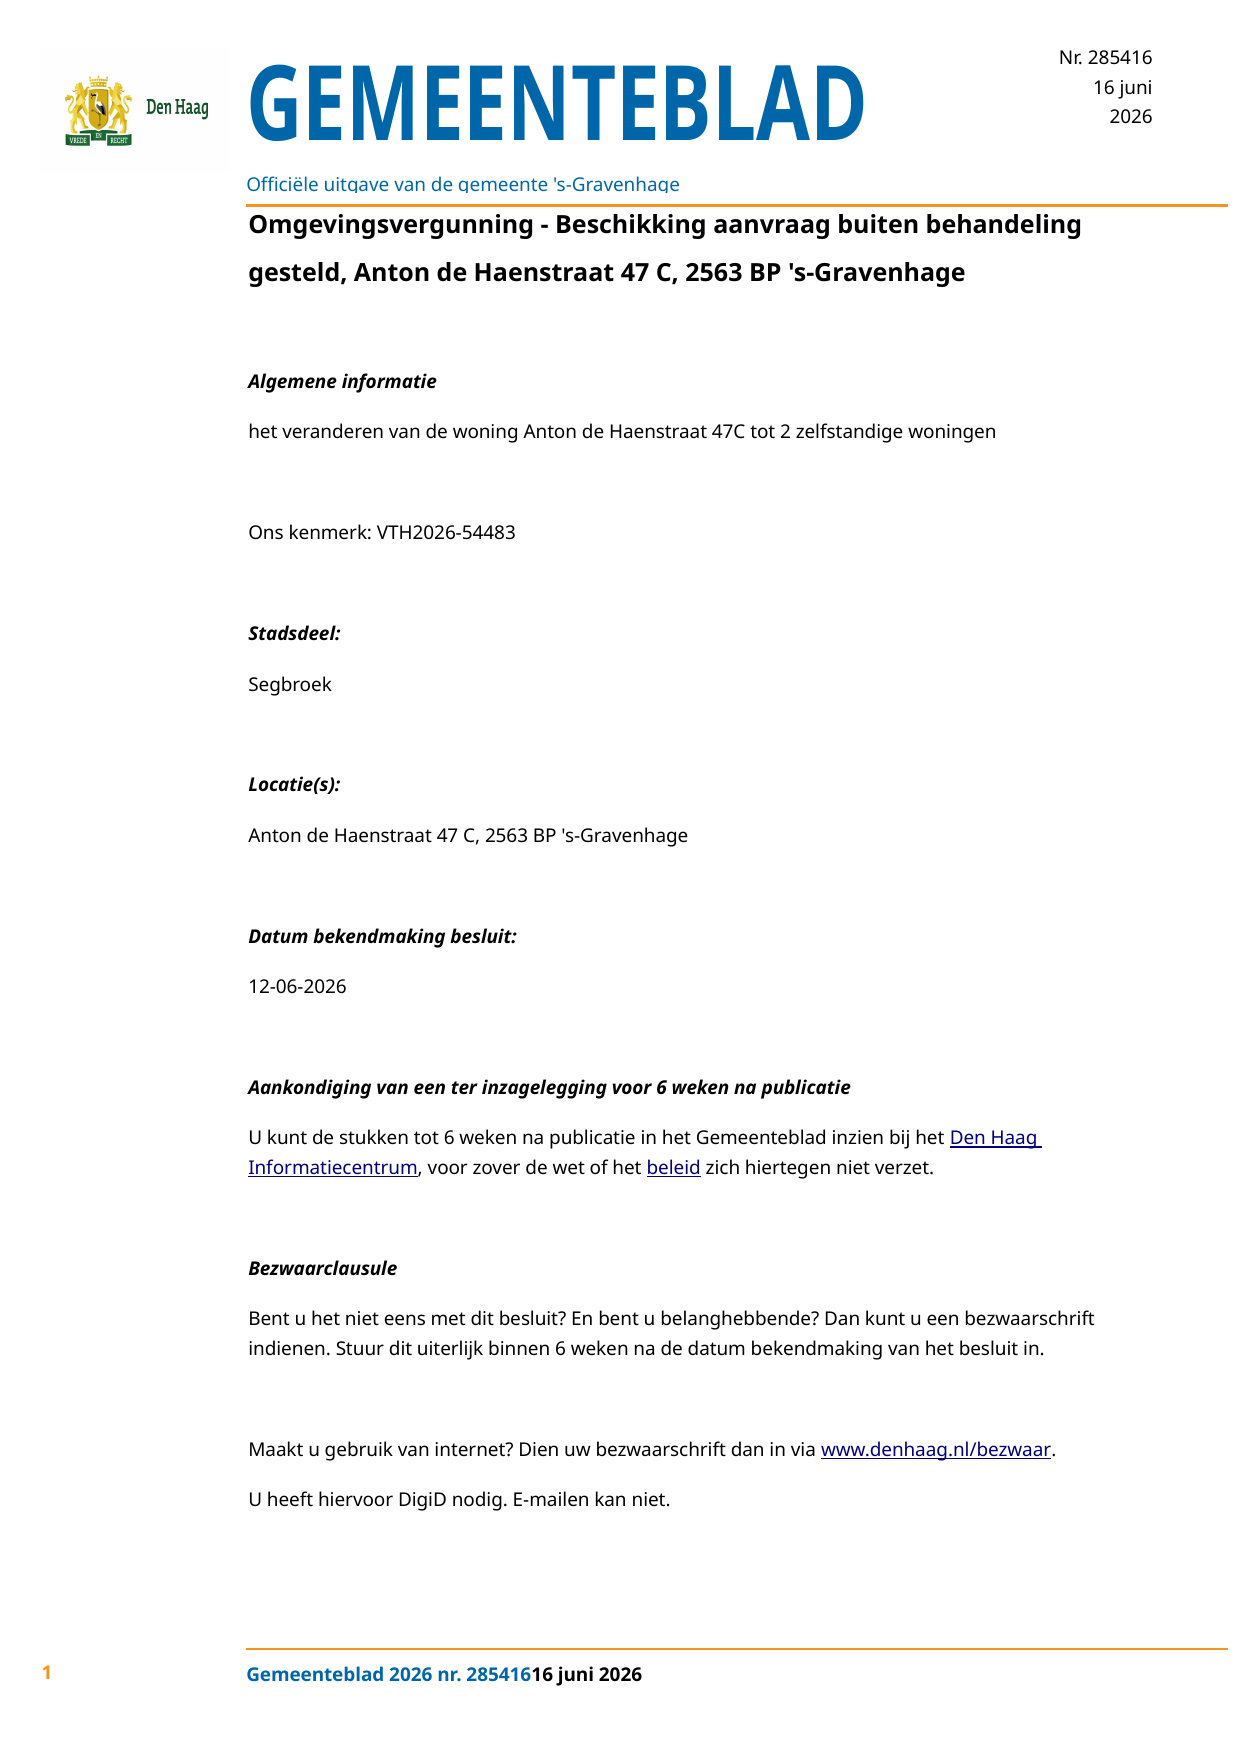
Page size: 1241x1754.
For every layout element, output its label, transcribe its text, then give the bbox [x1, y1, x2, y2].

text U heeft hiervoor DigiD nodig. E-mailen kan niet. [248, 1486, 1152, 1512]
text Datum bekendmaking besluit: [248, 923, 1152, 949]
text Stadsdeel: [248, 620, 1152, 646]
text Anton de Haenstraat 47 C, 2563 BP 's-Gravenhage [248, 822, 1152, 848]
text Bent u het niet eens met dit besluit? En bent u belanghebbende? Dan kunt u een bezwaarschrift indienen. Stuur dit uiterlijk binnen 6 weken na de datum bekendmaking van het besluit in. [248, 1305, 1152, 1361]
text U kunt de stukken tot 6 weken na publicatie in het Gemeenteblad inzien bij het Den Haag Informatiecentrum, voor zover de wet of het beleid zich hiertegen niet verzet. [248, 1124, 1152, 1180]
text Locatie(s): [248, 772, 1152, 797]
text Maakt u gebruik van internet? Dien uw bezwaarschrift dan in via www.denhaag.nl/bezwaar. [248, 1436, 1152, 1462]
text het veranderen van de woning Anton de Haenstraat 47C tot 2 zelfstandige woningen [248, 419, 1152, 444]
text Algemene informatie [248, 368, 1152, 394]
picture [41, 47, 231, 172]
text Ons kenmerk: VTH2026-54483 [248, 519, 1152, 545]
text Bezwaarclausule [248, 1255, 1152, 1281]
text Omgevingsvergunning - Beschikking aanvraag buiten behandeling gesteld, Anton de Haenstraat 47 C, 2563 BP 's-Gravenhage [248, 207, 1152, 288]
text Aankondiging van een ter inzagelegging voor 6 weken na publicatie [248, 1074, 1152, 1100]
text Segbroek [248, 671, 1152, 697]
text 12-06-2026 [248, 973, 1152, 999]
